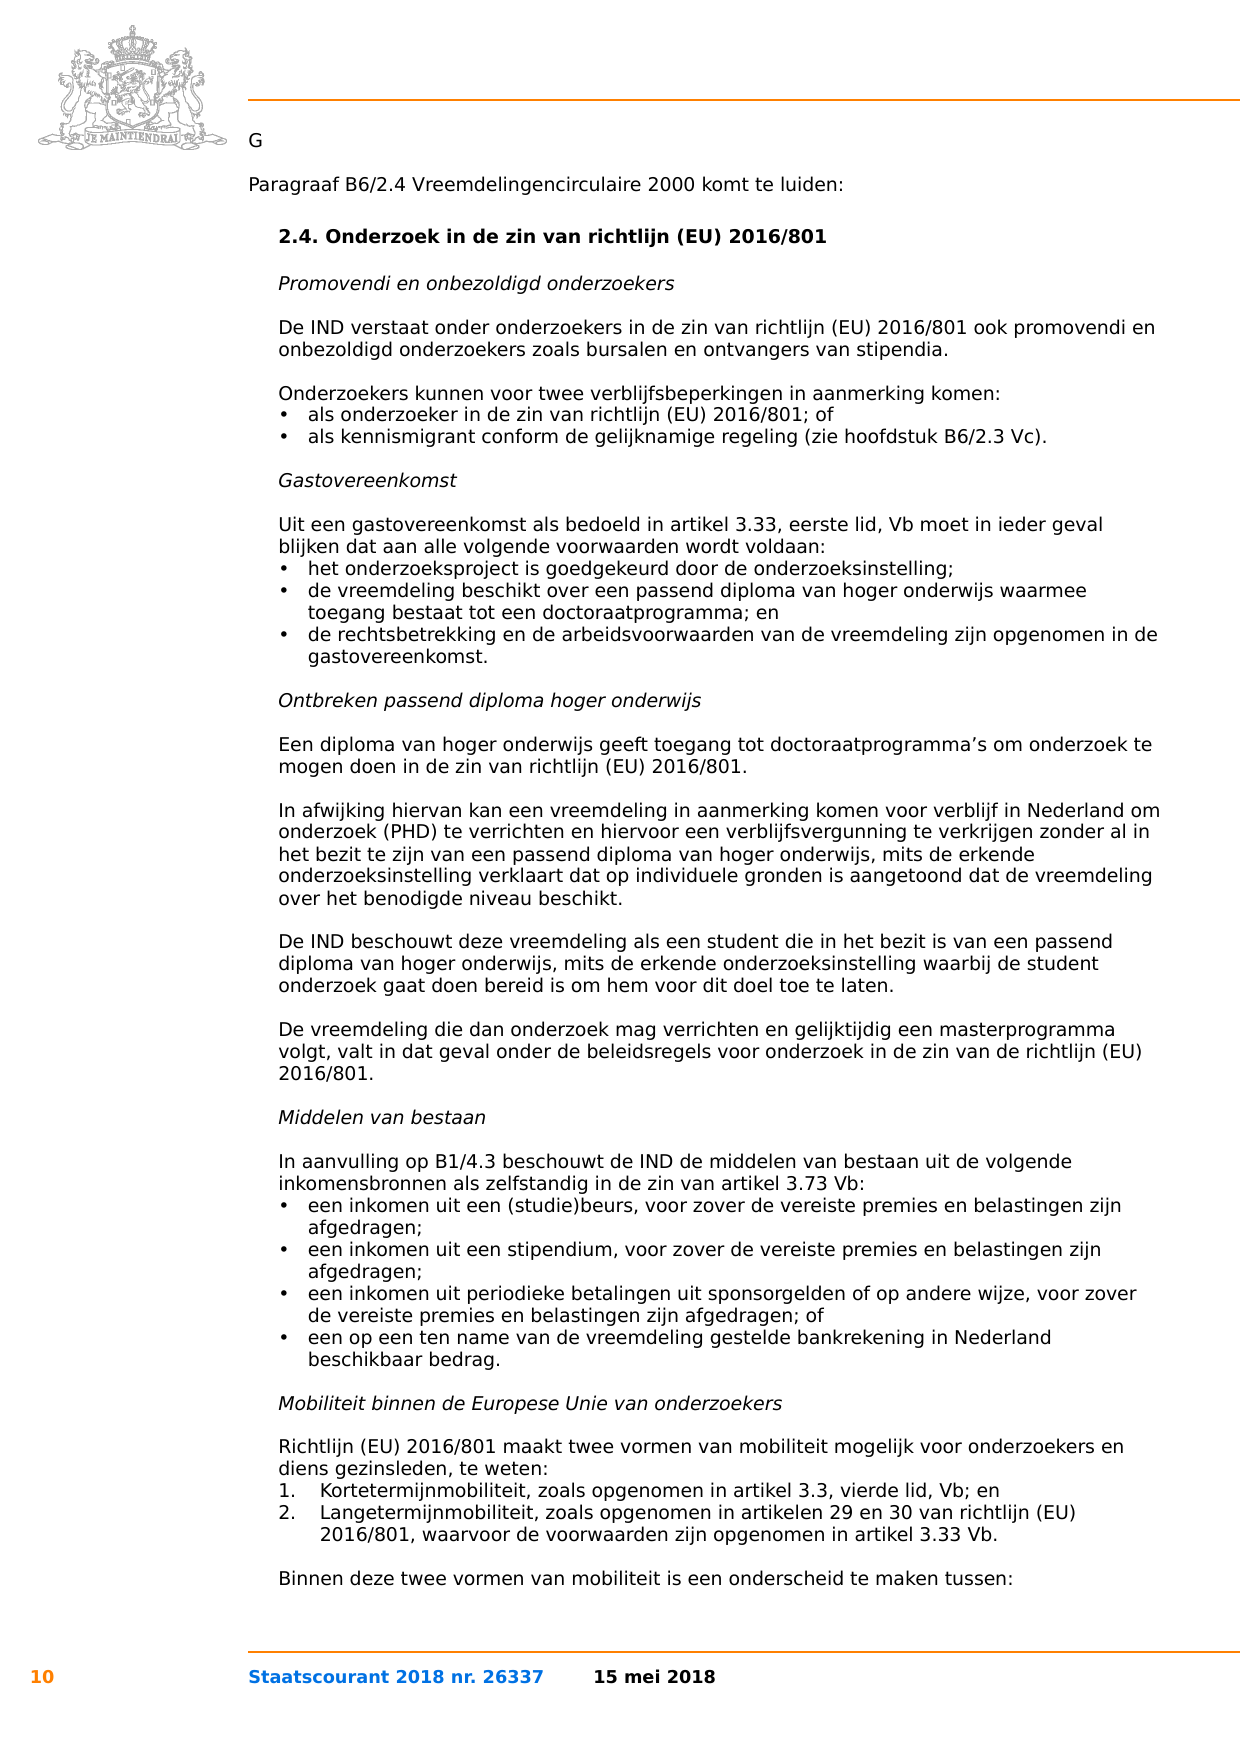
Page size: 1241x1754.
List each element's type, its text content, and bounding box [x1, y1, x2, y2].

text • de vreemdeling beschikt over een passend diploma van hoger onderwijs waarmee toegang bestaat tot een doctoraatprogramma; en [278, 580, 1163, 624]
text • een op een ten name van de vreemdeling gestelde bankrekening in Nederland beschikbaar bedrag. [278, 1327, 1163, 1371]
subtitle Mobiliteit binnen de Europese Unie van onderzoekers [278, 1392, 1163, 1414]
subtitle Promovendi en onbezoldigd onderzoekers [278, 273, 1163, 295]
subtitle 2.4. Onderzoek in de zin van richtlijn (EU) 2016/801 [278, 226, 1163, 248]
subtitle Ontbreken passend diploma hoger onderwijs [278, 690, 1163, 712]
subtitle Gastovereenkomst [278, 470, 1163, 492]
text Richtlijn (EU) 2016/801 maakt twee vormen van mobiliteit mogelijk voor onderzoekers en diens gezinsleden, te weten: [278, 1436, 1163, 1480]
text • als onderzoeker in de zin van richtlijn (EU) 2016/801; of [278, 404, 1163, 426]
text De vreemdeling die dan onderzoek mag verrichten en gelijktijdig een masterprogramma volgt, valt in dat geval onder de beleidsregels voor onderzoek in de zin van de richtlijn (EU) 2016/801. [278, 1019, 1163, 1085]
text • een inkomen uit een stipendium, voor zover de vereiste premies en belastingen zijn afgedragen; [278, 1239, 1163, 1283]
text G [248, 130, 1163, 152]
text • als kennismigrant conform de gelijknamige regeling (zie hoofdstuk B6/2.3 Vc). [278, 426, 1163, 448]
text In afwijking hiervan kan een vreemdeling in aanmerking komen voor verblijf in Nederland om onderzoek (PHD) te verrichten en hiervoor een verblijfsvergunning te verkrijgen zonder al in het bezit te zijn van een passend diploma van hoger onderwijs, mits de erkende onderzoeksinstelling verklaart dat op individuele gronden is aangetoond dat de vreemdeling over het benodigde niveau beschikt. [278, 799, 1163, 909]
picture [38, 25, 227, 150]
text Paragraaf B6/2.4 Vreemdelingencirculaire 2000 komt te luiden: [248, 174, 1163, 196]
text In aanvulling op B1/4.3 beschouwt de IND de middelen van bestaan uit de volgende inkomensbronnen als zelfstandig in de zin van artikel 3.73 Vb: [278, 1151, 1163, 1195]
subtitle Middelen van bestaan [278, 1107, 1163, 1129]
text 2. Langetermijnmobiliteit, zoals opgenomen in artikelen 29 en 30 van richtlijn (EU) 2016/801, waarvoor de voorwaarden zijn opgenomen in artikel 3.33 Vb. [278, 1502, 1163, 1546]
text • een inkomen uit periodieke betalingen uit sponsorgelden of op andere wijze, voor zover de vereiste premies en belastingen zijn afgedragen; of [278, 1283, 1163, 1327]
text • het onderzoeksproject is goedgekeurd door de onderzoeksinstelling; [278, 558, 1163, 580]
text • een inkomen uit een (studie)beurs, voor zover de vereiste premies en belastingen zijn afgedragen; [278, 1195, 1163, 1239]
text De IND beschouwt deze vreemdeling als een student die in het bezit is van een passend diploma van hoger onderwijs, mits de erkende onderzoeksinstelling waarbij de student onderzoek gaat doen bereid is om hem voor dit doel toe te laten. [278, 931, 1163, 997]
text • de rechtsbetrekking en de arbeidsvoorwaarden van de vreemdeling zijn opgenomen in de gastovereenkomst. [278, 624, 1163, 668]
text 1. Kortetermijnmobiliteit, zoals opgenomen in artikel 3.3, vierde lid, Vb; en [278, 1480, 1163, 1502]
text Uit een gastovereenkomst als bedoeld in artikel 3.33, eerste lid, Vb moet in ieder geval blijken dat aan alle volgende voorwaarden wordt voldaan: [278, 514, 1163, 558]
text Een diploma van hoger onderwijs geeft toegang tot doctoraatprogramma’s om onderzoek te mogen doen in de zin van richtlijn (EU) 2016/801. [278, 734, 1163, 778]
text De IND verstaat onder onderzoekers in de zin van richtlijn (EU) 2016/801 ook promovendi en onbezoldigd onderzoekers zoals bursalen en ontvangers van stipendia. [278, 317, 1163, 361]
text Onderzoekers kunnen voor twee verblijfsbeperkingen in aanmerking komen: [278, 382, 1163, 404]
text Binnen deze twee vormen van mobiliteit is een onderscheid te maken tussen: [278, 1568, 1163, 1590]
